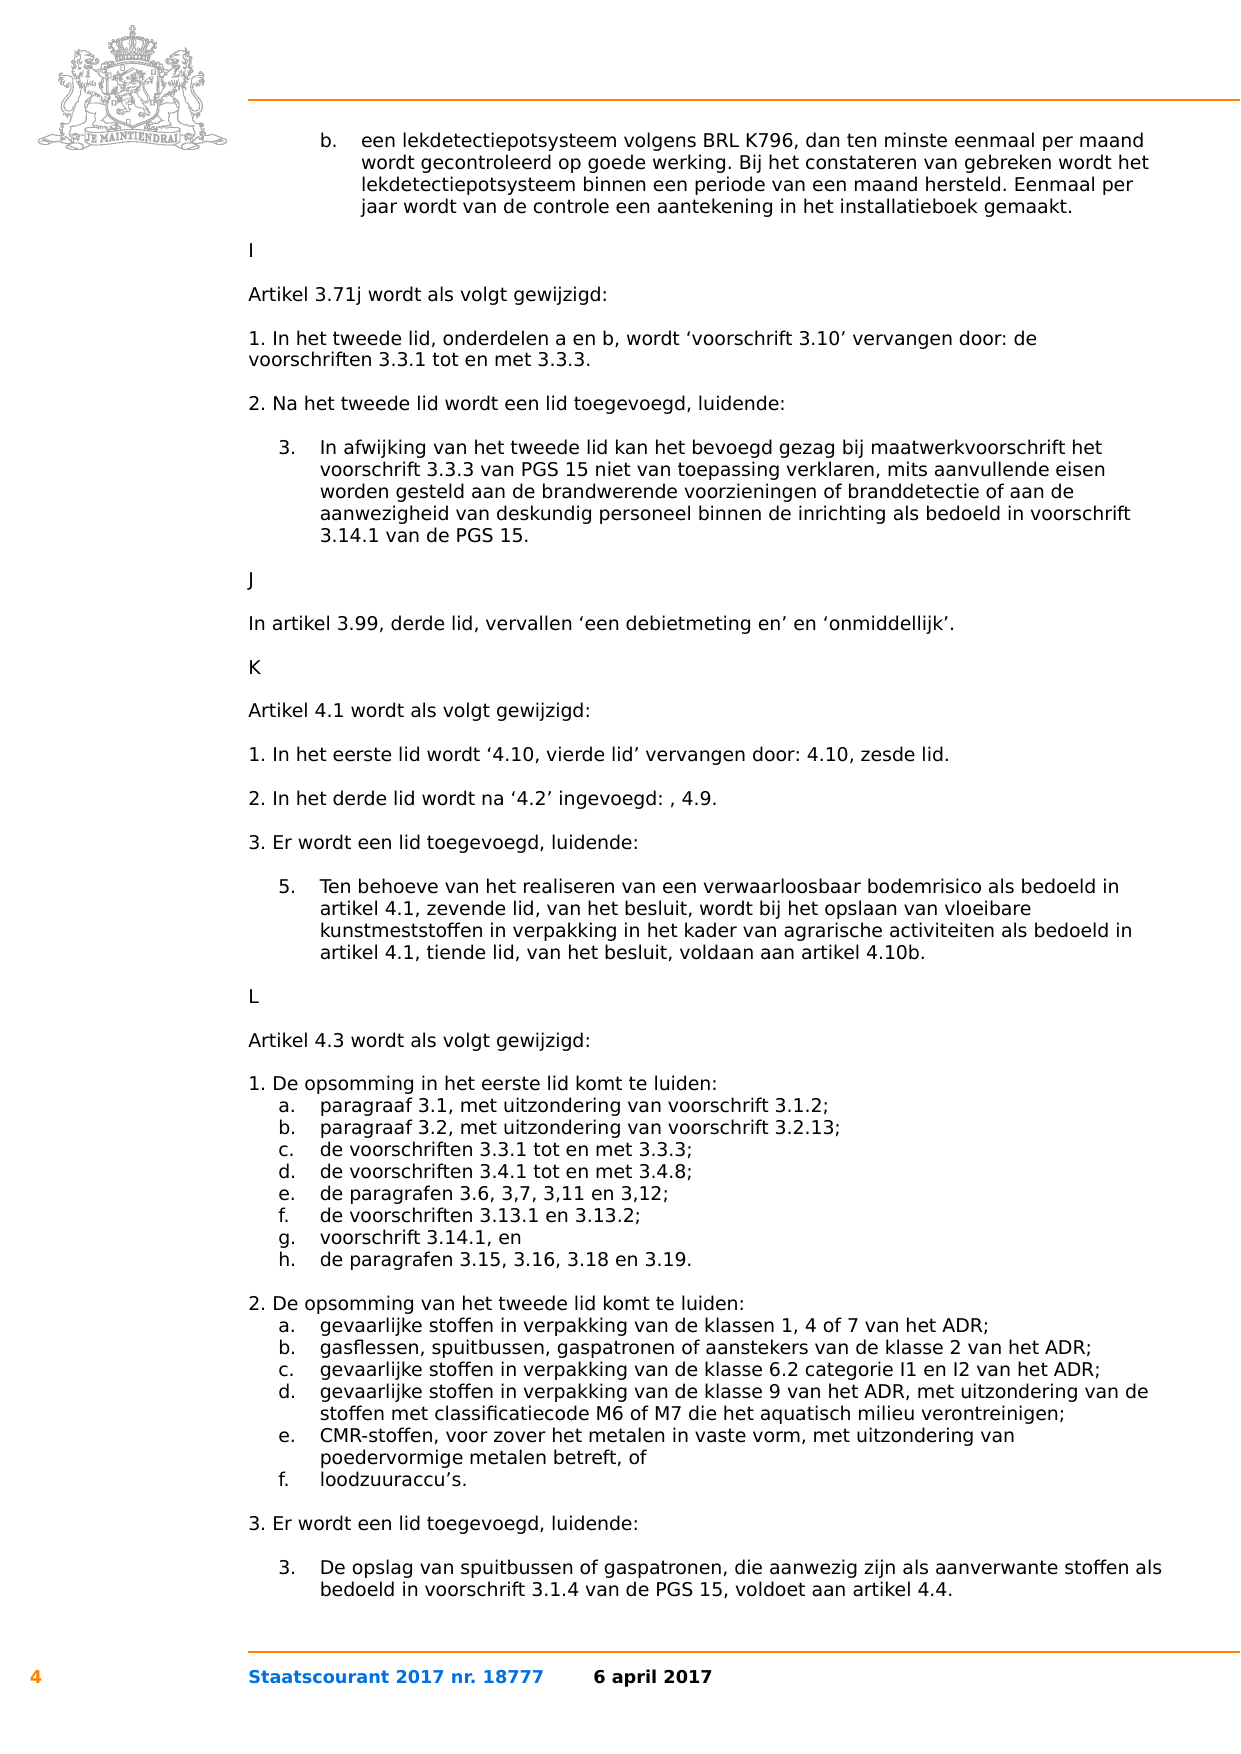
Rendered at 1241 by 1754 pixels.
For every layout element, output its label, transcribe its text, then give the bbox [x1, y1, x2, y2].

text b. gasflessen, spuitbussen, gaspatronen of aanstekers van de klasse 2 van het ADR; [278, 1337, 1163, 1359]
text b. een lekdetectiepotsysteem volgens BRL K796, dan ten minste eenmaal per maand wordt gecontroleerd op goede werking. Bij het constateren van gebreken wordt het lekdetectiepotsysteem binnen een periode van een maand hersteld. Eenmaal per jaar wordt van de controle een aantekening in het installatieboek gemaakt. [319, 130, 1163, 218]
text In artikel 3.99, derde lid, vervallen ‘een debietmeting en’ en ‘onmiddellijk’. [248, 613, 1163, 635]
text I [248, 240, 1163, 262]
text 2. Na het tweede lid wordt een lid toegevoegd, luidende: [248, 393, 1163, 415]
text J [248, 569, 1163, 591]
text e. de paragrafen 3.6, 3,7, 3,11 en 3,12; [278, 1183, 1163, 1205]
text e. CMR-stoffen, voor zover het metalen in vaste vorm, met uitzondering van poedervormige metalen betreft, of [278, 1425, 1163, 1469]
text 3. In afwijking van het tweede lid kan het bevoegd gezag bij maatwerkvoorschrift het voorschrift 3.3.3 van PGS 15 niet van toepassing verklaren, mits aanvullende eisen worden gesteld aan de brandwerende voorzieningen of branddetectie of aan de aanwezigheid van deskundig personeel binnen de inrichting als bedoeld in voorschrift 3.14.1 van de PGS 15. [278, 437, 1163, 547]
text f. loodzuuraccu’s. [278, 1469, 1163, 1491]
text L [248, 986, 1163, 1008]
text 3. Er wordt een lid toegevoegd, luidende: [248, 1513, 1163, 1535]
text 1. De opsomming in het eerste lid komt te luiden: [248, 1073, 1163, 1095]
text g. voorschrift 3.14.1, en [278, 1227, 1163, 1249]
text 3. Er wordt een lid toegevoegd, luidende: [248, 832, 1163, 854]
text d. de voorschriften 3.4.1 tot en met 3.4.8; [278, 1161, 1163, 1183]
text 2. In het derde lid wordt na ‘4.2’ ingevoegd: , 4.9. [248, 788, 1163, 810]
text 1. In het eerste lid wordt ‘4.10, vierde lid’ vervangen door: 4.10, zesde lid. [248, 744, 1163, 766]
text f. de voorschriften 3.13.1 en 3.13.2; [278, 1205, 1163, 1227]
text 5. Ten behoeve van het realiseren van een verwaarloosbaar bodemrisico als bedoeld in artikel 4.1, zevende lid, van het besluit, wordt bij het opslaan van vloeibare kunstmeststoffen in verpakking in het kader van agrarische activiteiten als bedoeld in artikel 4.1, tiende lid, van het besluit, voldaan aan artikel 4.10b. [278, 876, 1163, 964]
text h. de paragrafen 3.15, 3.16, 3.18 en 3.19. [278, 1249, 1163, 1271]
text d. gevaarlijke stoffen in verpakking van de klasse 9 van het ADR, met uitzondering van de stoffen met classificatiecode M6 of M7 die het aquatisch milieu verontreinigen; [278, 1381, 1163, 1425]
text a. gevaarlijke stoffen in verpakking van de klassen 1, 4 of 7 van het ADR; [278, 1315, 1163, 1337]
text Artikel 4.3 wordt als volgt gewijzigd: [248, 1029, 1163, 1051]
text 3. De opslag van spuitbussen of gaspatronen, die aanwezig zijn als aanverwante stoffen als bedoeld in voorschrift 3.1.4 van de PGS 15, voldoet aan artikel 4.4. [278, 1557, 1163, 1601]
text c. gevaarlijke stoffen in verpakking van de klasse 6.2 categorie I1 en I2 van het ADR; [278, 1359, 1163, 1381]
text 2. De opsomming van het tweede lid komt te luiden: [248, 1293, 1163, 1315]
text K [248, 657, 1163, 678]
text Artikel 3.71j wordt als volgt gewijzigd: [248, 283, 1163, 306]
text c. de voorschriften 3.3.1 tot en met 3.3.3; [278, 1139, 1163, 1161]
text a. paragraaf 3.1, met uitzondering van voorschrift 3.1.2; [278, 1095, 1163, 1117]
text b. paragraaf 3.2, met uitzondering van voorschrift 3.2.13; [278, 1117, 1163, 1139]
picture [38, 25, 227, 150]
text 1. In het tweede lid, onderdelen a en b, wordt ‘voorschrift 3.10’ vervangen door: de voorschriften 3.3.1 tot en met 3.3.3. [248, 327, 1163, 371]
text Artikel 4.1 wordt als volgt gewijzigd: [248, 700, 1163, 722]
